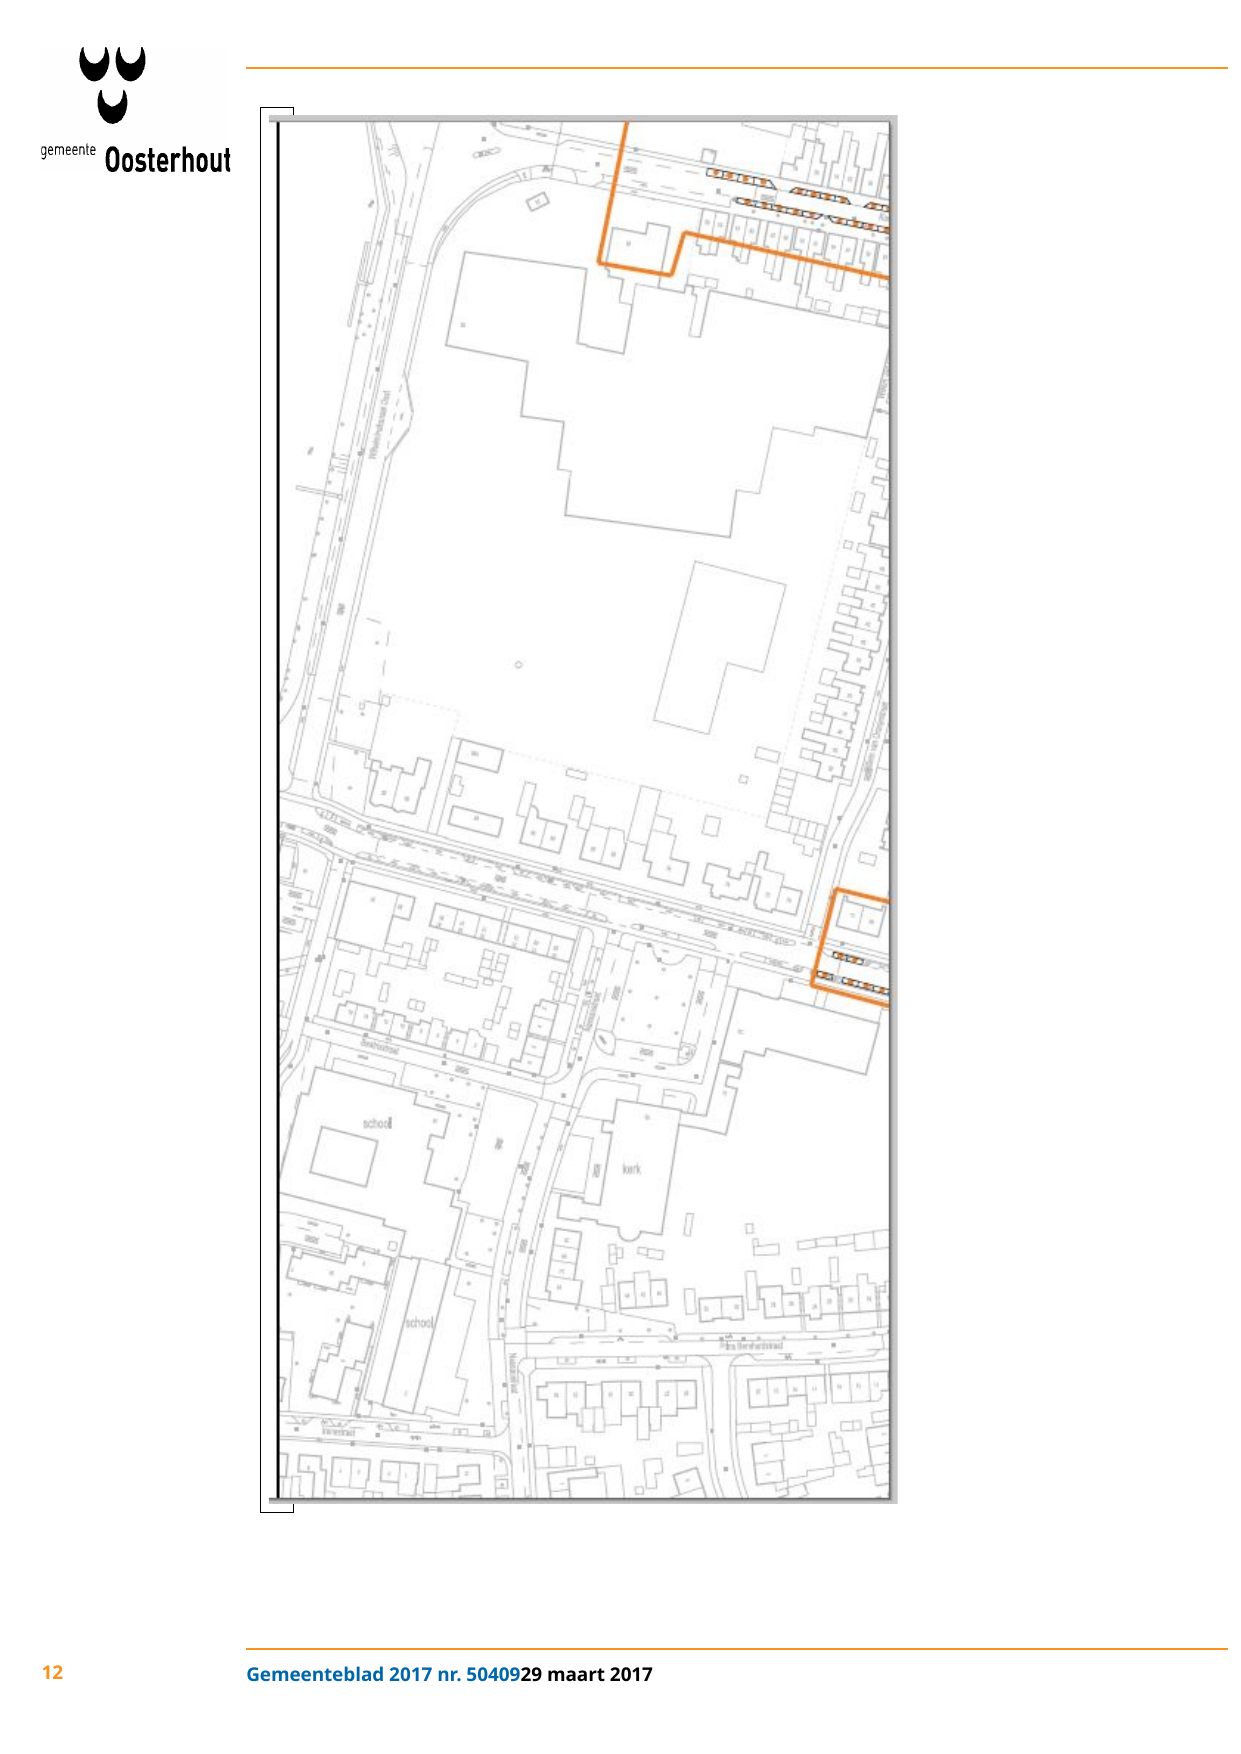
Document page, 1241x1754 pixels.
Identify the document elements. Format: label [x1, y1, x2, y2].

picture [41, 47, 231, 172]
picture [268, 115, 898, 1504]
